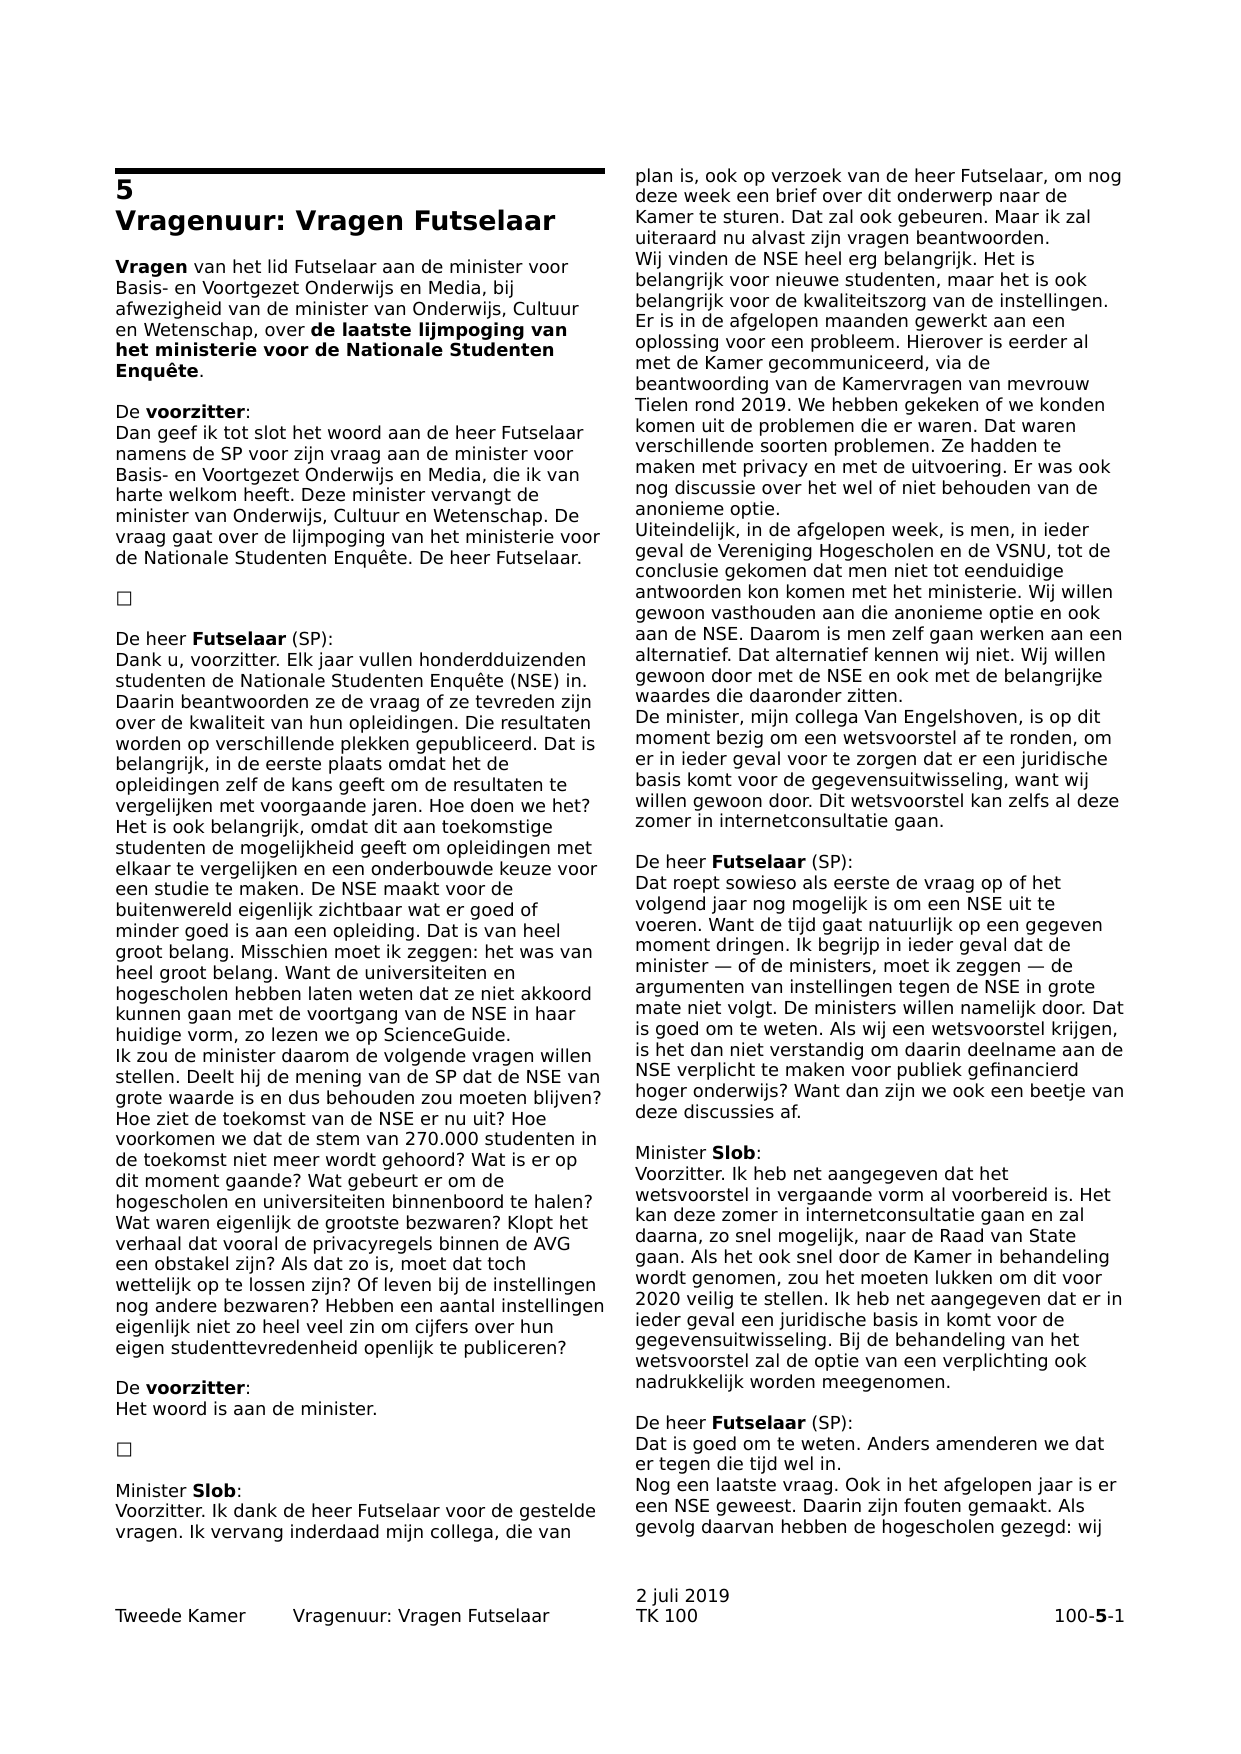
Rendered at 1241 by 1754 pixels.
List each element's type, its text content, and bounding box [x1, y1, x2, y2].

text Voorzitter. Ik heb net aangegeven dat het wetsvoorstel in vergaande vorm al voorbereid is. Het kan deze zomer in internetconsultatie gaan en zal daarna, zo snel mogelijk, naar de Raad van State gaan. Als het ook snel door de Kamer in behandeling wordt genomen, zou het moeten lukken om dit voor 2020 veilig te stellen. Ik heb net aangegeven dat er in ieder geval een juridische basis in komt voor de gegevensuitwisseling. Bij de behandeling van het wetsvoorstel zal de optie van een verplichting ook nadrukkelijk worden meegenomen. [635, 1163, 1125, 1393]
text Dat is goed om te weten. Anders amenderen we dat er tegen die tijd wel in. [635, 1433, 1125, 1475]
text Dat roept sowieso als eerste de vraag op of het volgend jaar nog mogelijk is om een NSE uit te voeren. Want de tijd gaat natuurlijk op een gegeven moment dringen. Ik begrijp in ieder geval dat de minister — of de ministers, moet ik zeggen — de argumenten van instellingen tegen de NSE in grote mate niet volgt. De ministers willen namelijk door. Dat is goed om te weten. Als wij een wetsvoorstel krijgen, is het dan niet verstandig om daarin deelname aan de NSE verplicht te maken voor publiek gefinancierd hoger onderwijs? Want dan zijn we ook een beetje van deze discussies af. [635, 873, 1125, 1123]
text Het woord is aan de minister. [115, 1399, 605, 1420]
text ⬜ [115, 588, 605, 609]
text De heer Futselaar (SP): [115, 629, 605, 650]
text Wij vinden de NSE heel erg belangrijk. Het is belangrijk voor nieuwe studenten, maar het is ook belangrijk voor de kwaliteitszorg van de instellingen. Er is in de afgelopen maanden gewerkt aan een oplossing voor een probleem. Hierover is eerder al met de Kamer gecommuniceerd, via de beantwoording van de Kamervragen van mevrouw Tielen rond 2019. We hebben gekeken of we konden komen uit de problemen die er waren. Dat waren verschillende soorten problemen. Ze hadden te maken met privacy en met de uitvoering. Er was ook nog discussie over het wel of niet behouden van de anonieme optie. [635, 249, 1125, 519]
text De minister, mijn collega Van Engelshoven, is op dit moment bezig om een wetsvoorstel af te ronden, om er in ieder geval voor te zorgen dat er een juridische basis komt voor de gegevensuitwisseling, want wij willen gewoon door. Dit wetsvoorstel kan zelfs al deze zomer in internetconsultatie gaan. [635, 707, 1125, 832]
text Uiteindelijk, in de afgelopen week, is men, in ieder geval de Vereniging Hogescholen en de VSNU, tot de conclusie gekomen dat men niet tot eenduidige antwoorden kon komen met het ministerie. Wij willen gewoon vasthouden aan die anonieme optie en ook aan de NSE. Daarom is men zelf gaan werken aan een alternatief. Dat alternatief kennen wij niet. Wij willen gewoon door met de NSE en ook met de belangrijke waardes die daaronder zitten. [635, 519, 1125, 707]
text De voorzitter: [115, 402, 605, 423]
text De heer Futselaar (SP): [635, 852, 1125, 873]
text Ik zou de minister daarom de volgende vragen willen stellen. Deelt hij de mening van de SP dat de NSE van grote waarde is en dus behouden zou moeten blijven? Hoe ziet de toekomst van de NSE er nu uit? Hoe voorkomen we dat de stem van 270.000 studenten in de toekomst niet meer wordt gehoord? Wat is er op dit moment gaande? Wat gebeurt er om de hogescholen en universiteiten binnenboord te halen? [115, 1046, 605, 1212]
text Dan geef ik tot slot het woord aan de heer Futselaar namens de SP voor zijn vraag aan de minister voor Basis- en Voortgezet Onderwijs en Media, die ik van harte welkom heeft. Deze minister vervangt de minister van Onderwijs, Cultuur en Wetenschap. De vraag gaat over de lijmpoging van het ministerie voor de Nationale Studenten Enquête. De heer Futselaar. [115, 423, 605, 568]
text Wat waren eigenlijk de grootste bezwaren? Klopt het verhaal dat vooral de privacyregels binnen de AVG een obstakel zijn? Als dat zo is, moet dat toch wettelijk op te lossen zijn? Of leven bij de instellingen nog andere bezwaren? Hebben een aantal instellingen eigenlijk niet zo heel veel zin om cijfers over hun eigen studenttevredenheid openlijk te publiceren? [115, 1212, 605, 1358]
text Voorzitter. Ik dank de heer Futselaar voor de gestelde vragen. Ik vervang inderdaad mijn collega, die van [115, 1501, 605, 1543]
text De voorzitter: [115, 1378, 605, 1399]
title 5 Vragenuur: Vragen Futselaar [115, 174, 605, 237]
text Dank u, voorzitter. Elk jaar vullen honderdduizenden studenten de Nationale Studenten Enquête (NSE) in. Daarin beantwoorden ze de vraag of ze tevreden zijn over de kwaliteit van hun opleidingen. Die resultaten worden op verschillende plekken gepubliceerd. Dat is belangrijk, in de eerste plaats omdat het de opleidingen zelf de kans geeft om de resultaten te vergelijken met voorgaande jaren. Hoe doen we het? Het is ook belangrijk, omdat dit aan toekomstige studenten de mogelijkheid geeft om opleidingen met elkaar te vergelijken en een onderbouwde keuze voor een studie te maken. De NSE maakt voor de buitenwereld eigenlijk zichtbaar wat er goed of minder goed is aan een opleiding. Dat is van heel groot belang. Misschien moet ik zeggen: het was van heel groot belang. Want de universiteiten en hogescholen hebben laten weten dat ze niet akkoord kunnen gaan met de voortgang van de NSE in haar huidige vorm, zo lezen we op ScienceGuide. [115, 650, 605, 1046]
text ⬜ [115, 1440, 605, 1461]
text Nog een laatste vraag. Ook in het afgelopen jaar is er een NSE geweest. Daarin zijn fouten gemaakt. Als gevolg daarvan hebben de hogescholen gezegd: wij [635, 1475, 1125, 1537]
text Minister Slob: [635, 1143, 1125, 1163]
text De heer Futselaar (SP): [635, 1413, 1125, 1433]
text plan is, ook op verzoek van de heer Futselaar, om nog deze week een brief over dit onderwerp naar de Kamer te sturen. Dat zal ook gebeuren. Maar ik zal uiteraard nu alvast zijn vragen beantwoorden. [635, 165, 1125, 249]
text Vragen van het lid Futselaar aan de minister voor Basis- en Voortgezet Onderwijs en Media, bij afwezigheid van de minister van Onderwijs, Cultuur en Wetenschap, over de laatste lijmpoging van het ministerie voor de Nationale Studenten Enquête. [115, 257, 605, 382]
text Minister Slob: [115, 1481, 605, 1501]
